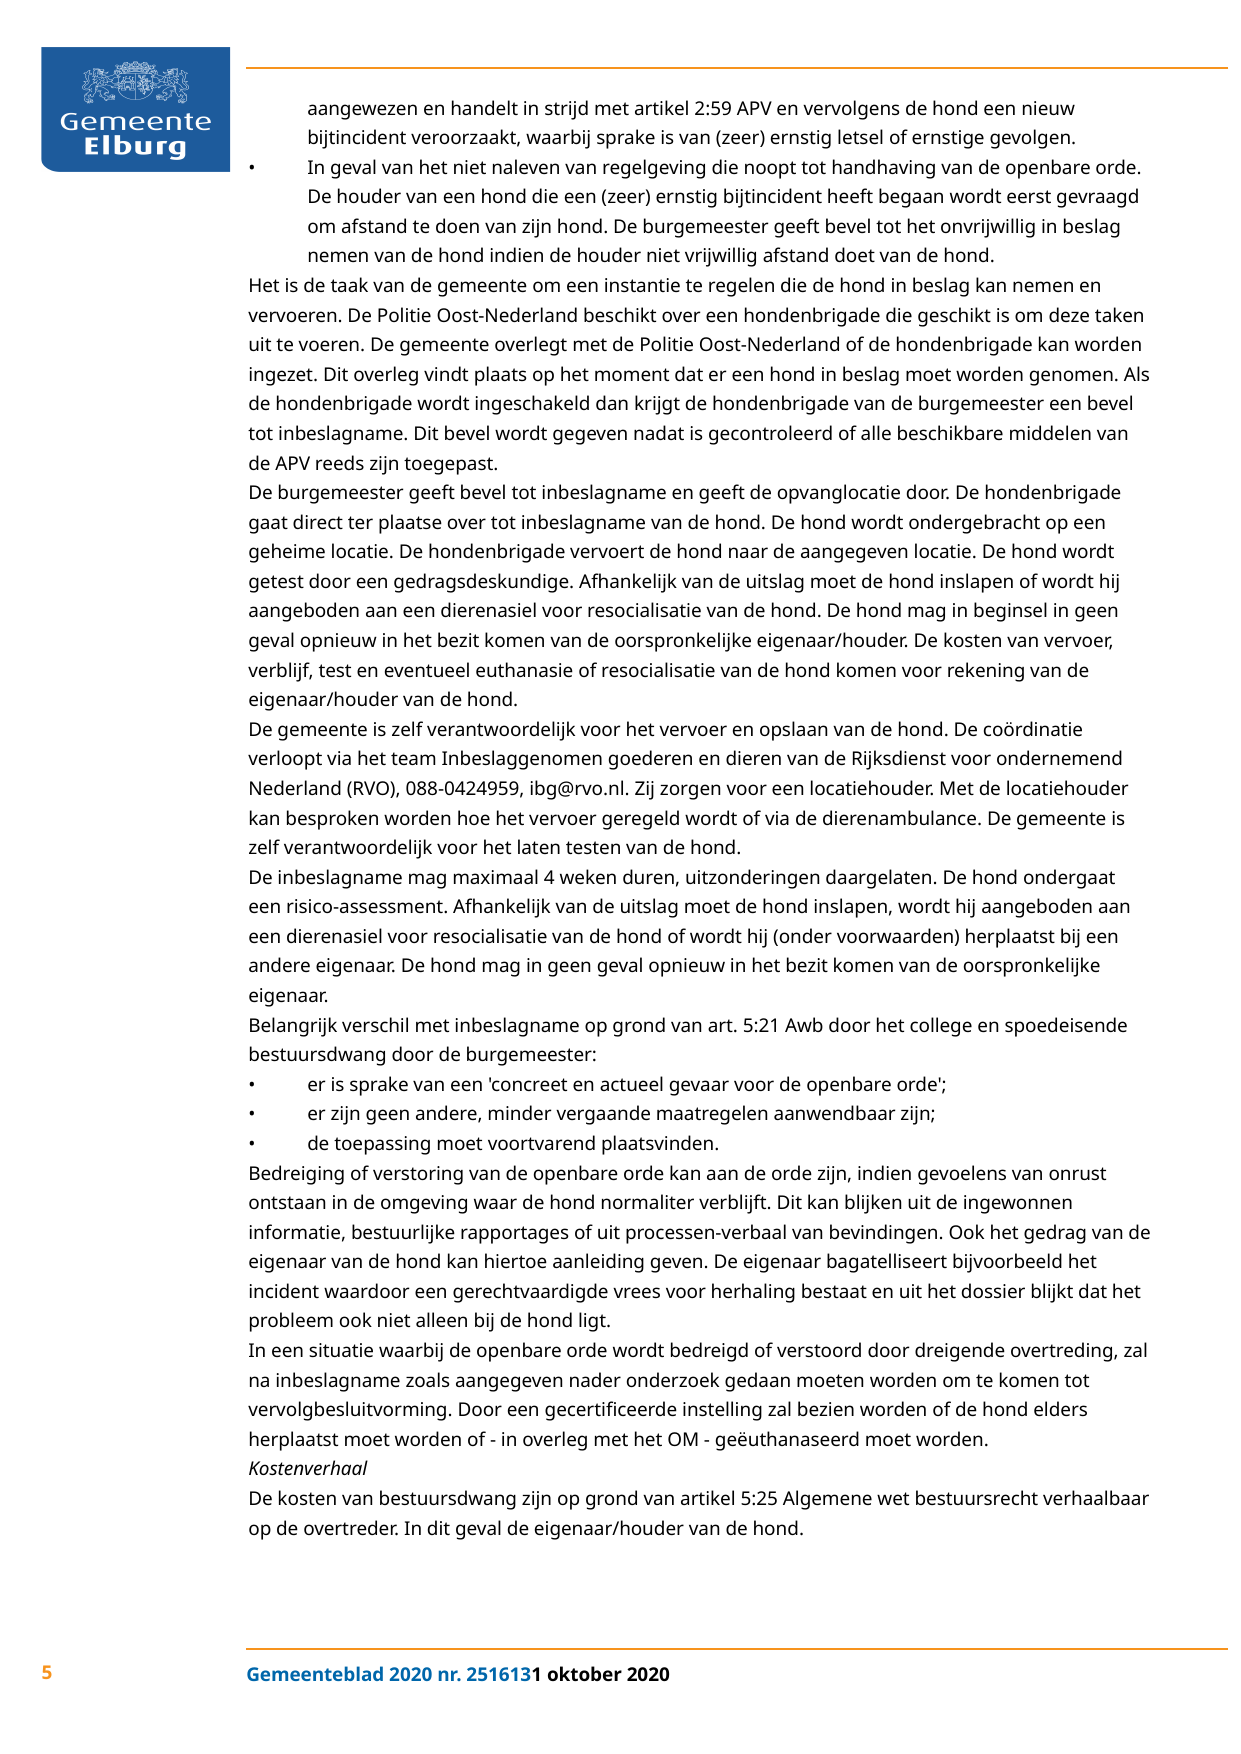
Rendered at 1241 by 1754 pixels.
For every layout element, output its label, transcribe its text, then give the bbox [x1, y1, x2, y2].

list er is sprake van een 'concreet en actueel gevaar voor de openbare orde'; [248, 1071, 1152, 1097]
text Kostenverhaal [248, 1456, 1152, 1481]
text Bedreiging of verstoring van de openbare orde kan aan de orde zijn, indien gevoelens van onrust ontstaan in de omgeving waar de hond normaliter verblijft. Dit kan blijken uit de ingewonnen informatie, bestuurlijke rapportages of uit processen-verbaal van bevindingen. Ook het gedrag van de eigenaar van de hond kan hiertoe aanleiding geven. De eigenaar bagatelliseert bijvoorbeeld het incident waardoor een gerechtvaardigde vrees voor herhaling bestaat en uit het dossier blijkt dat het probleem ook niet alleen bij de hond ligt. [248, 1160, 1152, 1333]
text De inbeslagname mag maximaal 4 weken duren, uitzonderingen daargelaten. De hond ondergaat een risico-assessment. Afhankelijk van de uitslag moet de hond inslapen, wordt hij aangeboden aan een dierenasiel voor resocialisatie van de hond of wordt hij (onder voorwaarden) herplaatst bij een andere eigenaar. De hond mag in geen geval opnieuw in het bezit komen van de oorspronkelijke eigenaar. [248, 864, 1152, 1008]
list aangewezen en handelt in strijd met artikel 2:59 APV en vervolgens de hond een nieuw bijtincident veroorzaakt, waarbij sprake is van (zeer) ernstig letsel of ernstige gevolgen. [248, 95, 1152, 150]
text De burgemeester geeft bevel tot inbeslagname en geeft de opvanglocatie door. De hondenbrigade gaat direct ter plaatse over tot inbeslagname van de hond. De hond wordt ondergebracht op een geheime locatie. De hondenbrigade vervoert de hond naar de aangegeven locatie. De hond wordt getest door een gedragsdeskundige. Afhankelijk van de uitslag moet de hond inslapen of wordt hij aangeboden aan een dierenasiel voor resocialisatie van de hond. De hond mag in beginsel in geen geval opnieuw in het bezit komen van de oorspronkelijke eigenaar/houder. De kosten van vervoer, verblijf, test en eventueel euthanasie of resocialisatie van de hond komen voor rekening van de eigenaar/houder van de hond. [248, 479, 1152, 712]
text De gemeente is zelf verantwoordelijk voor het vervoer en opslaan van de hond. De coördinatie verloopt via het team Inbeslaggenomen goederen en dieren van de Rijksdienst voor ondernemend Nederland (RVO), 088-0424959, ibg@rvo.nl. Zij zorgen voor een locatiehouder. Met de locatiehouder kan besproken worden hoe het vervoer geregeld wordt of via de dierenambulance. De gemeente is zelf verantwoordelijk voor het laten testen van de hond. [248, 716, 1152, 860]
text Het is de taak van de gemeente om een instantie te regelen die de hond in beslag kan nemen en vervoeren. De Politie Oost-Nederland beschikt over een hondenbrigade die geschikt is om deze taken uit te voeren. De gemeente overlegt met de Politie Oost-Nederland of de hondenbrigade kan worden ingezet. Dit overleg vindt plaats op het moment dat er een hond in beslag moet worden genomen. Als de hondenbrigade wordt ingeschakeld dan krijgt de hondenbrigade van de burgemeester een bevel tot inbeslagname. Dit bevel wordt gegeven nadat is gecontroleerd of alle beschikbare middelen van de APV reeds zijn toegepast. [248, 272, 1152, 476]
list de toepassing moet voortvarend plaatsvinden. [248, 1130, 1152, 1156]
text In een situatie waarbij de openbare orde wordt bedreigd of verstoord door dreigende overtreding, zal na inbeslagname zoals aangegeven nader onderzoek gedaan moeten worden om te komen tot vervolgbesluitvorming. Door een gecertificeerde instelling zal bezien worden of de hond elders herplaatst moet worden of - in overleg met het OM - geëuthanaseerd moet worden. [248, 1337, 1152, 1452]
list er zijn geen andere, minder vergaande maatregelen aanwendbaar zijn; [248, 1101, 1152, 1126]
list In geval van het niet naleven van regelgeving die noopt tot handhaving van de openbare orde. De houder van een hond die een (zeer) ernstig bijtincident heeft begaan wordt eerst gevraagd om afstand te doen van zijn hond. De burgemeester geeft bevel tot het onvrijwillig in beslag nemen van de hond indien de houder niet vrijwillig afstand doet van de hond. [248, 154, 1152, 268]
picture [41, 47, 231, 172]
text Belangrijk verschil met inbeslagname op grond van art. 5:21 Awb door het college en spoedeisende bestuursdwang door de burgemeester: [248, 1012, 1152, 1067]
text De kosten van bestuursdwang zijn op grond van artikel 5:25 Algemene wet bestuursrecht verhaalbaar op de overtreder. In dit geval de eigenaar/houder van de hond. [248, 1485, 1152, 1541]
